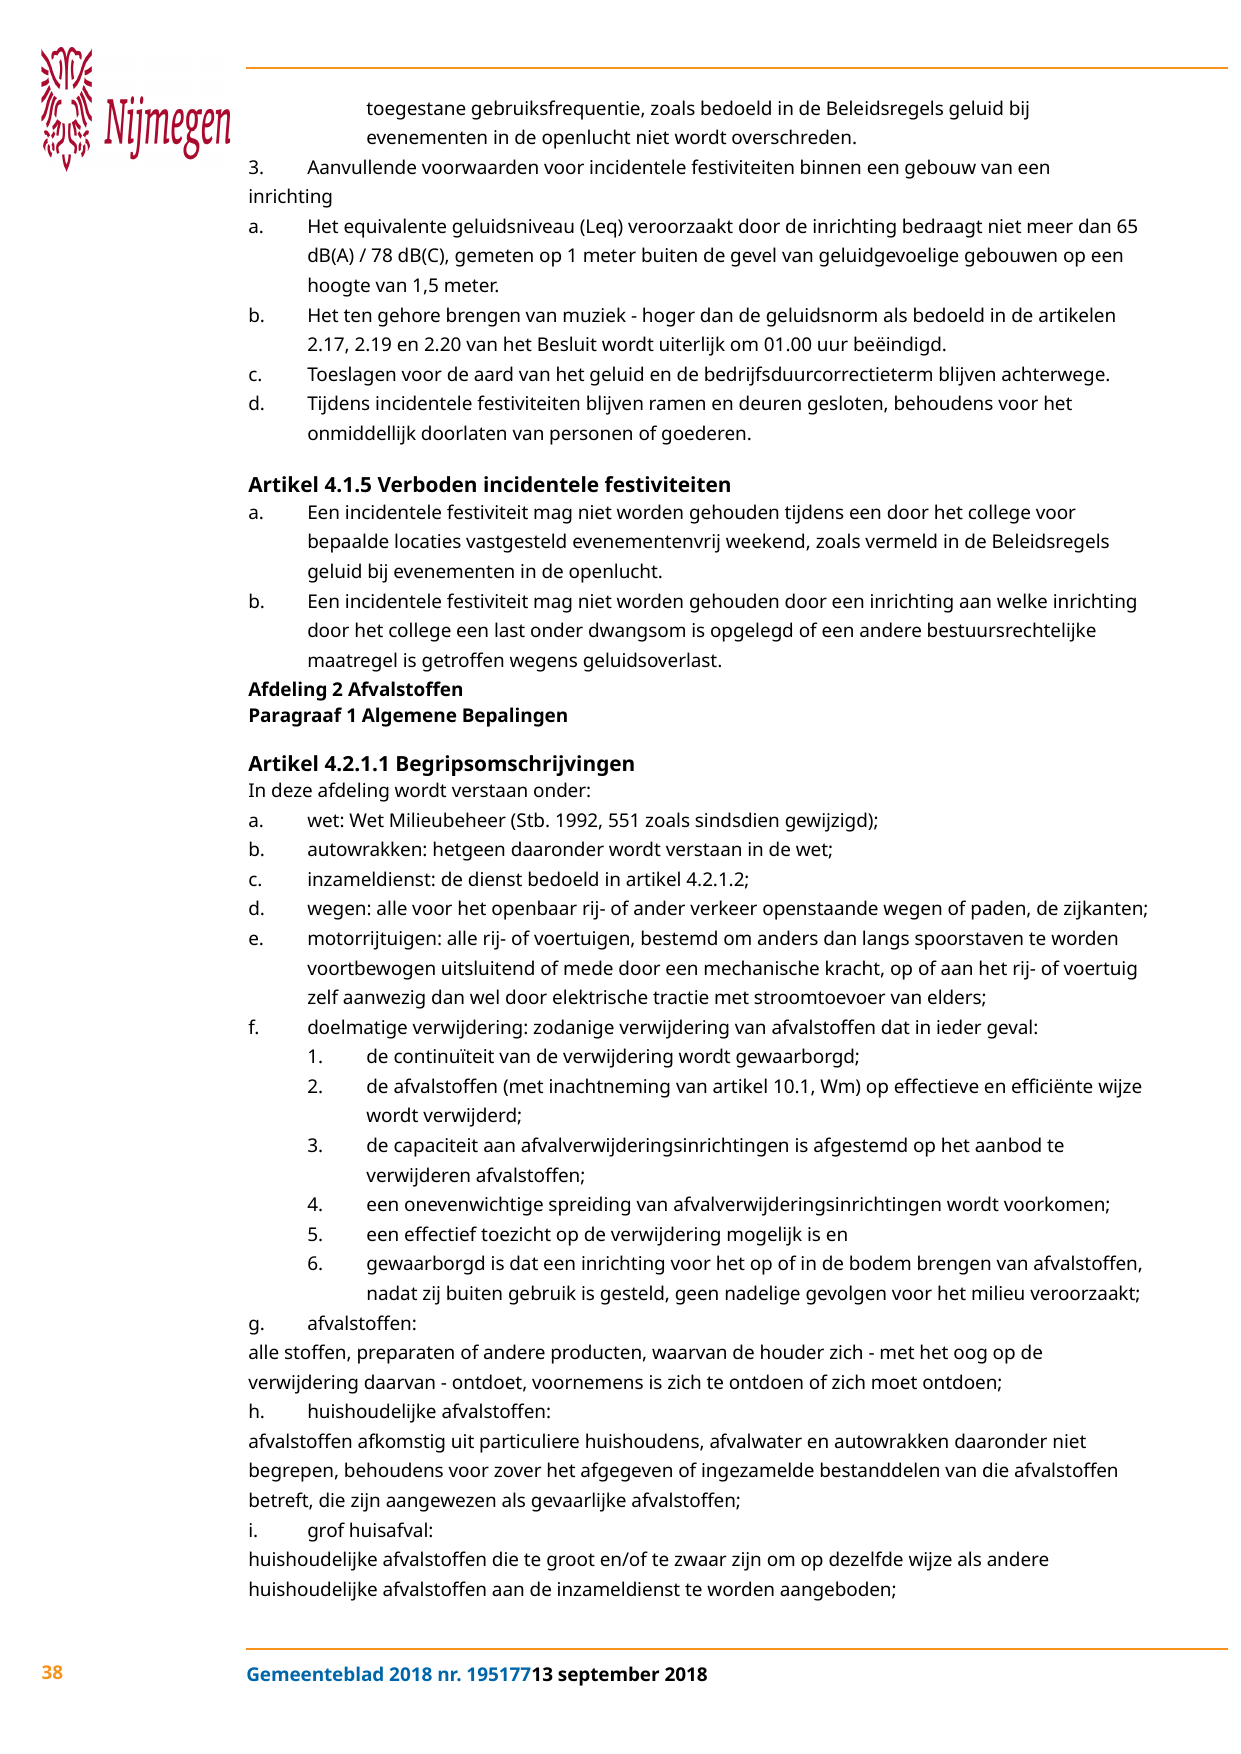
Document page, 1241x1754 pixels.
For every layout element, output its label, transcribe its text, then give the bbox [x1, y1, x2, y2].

text inrichting [248, 183, 1152, 209]
list doelmatige verwijdering: zodanige verwijdering van afvalstoffen dat in ieder geval: [248, 1014, 1152, 1040]
picture [41, 47, 231, 172]
list afvalstoffen: [248, 1310, 1152, 1336]
list wegen: alle voor het openbaar rij- of ander verkeer openstaande wegen of paden, de zijkanten; [248, 896, 1152, 921]
text Artikel 4.1.5 Verboden incidentele festiviteiten [248, 471, 1152, 499]
list een effectief toezicht op de verwijdering mogelijk is en [307, 1221, 1152, 1247]
list autowrakken: hetgeen daaronder wordt verstaan in de wet; [248, 836, 1152, 862]
list Het ten gehore brengen van muziek - hoger dan de geluidsnorm als bedoeld in de artikelen 2.17, 2.19 en 2.20 van het Besluit wordt uiterlijk om 01.00 uur beëindigd. [248, 302, 1152, 357]
list grof huisafval: [248, 1517, 1152, 1543]
list een onevenwichtige spreiding van afvalverwijderingsinrichtingen wordt voorkomen; [307, 1191, 1152, 1217]
list Tijdens incidentele festiviteiten blijven ramen en deuren gesloten, behoudens voor het onmiddellijk doorlaten van personen of goederen. [248, 391, 1152, 446]
list Een incidentele festiviteit mag niet worden gehouden door een inrichting aan welke inrichting door het college een last onder dwangsom is opgelegd of een andere bestuursrechtelijke maatregel is getroffen wegens geluidsoverlast. [248, 588, 1152, 673]
text Paragraaf 1 Algemene Bepalingen [248, 702, 1152, 728]
list de capaciteit aan afvalverwijderingsinrichtingen is afgestemd op het aanbod te verwijderen afvalstoffen; [307, 1132, 1152, 1188]
text huishoudelijke afvalstoffen die te groot en/of te zwaar zijn om op dezelfde wijze als andere huishoudelijke afvalstoffen aan de inzameldienst te worden aangeboden; [248, 1546, 1152, 1602]
text Afdeling 2 Afvalstoffen [248, 677, 1152, 702]
list toegestane gebruiksfrequentie, zoals bedoeld in de Beleidsregels geluid bij evenementen in de openlucht niet wordt overschreden. [307, 95, 1152, 150]
text Artikel 4.2.1.1 Begripsomschrijvingen [248, 749, 1152, 777]
text alle stoffen, preparaten of andere producten, waarvan de houder zich - met het oog op de verwijdering daarvan - ontdoet, voornemens is zich te ontdoen of zich moet ontdoen; [248, 1339, 1152, 1395]
list Aanvullende voorwaarden voor incidentele festiviteiten binnen een gebouw van een [248, 154, 1152, 180]
list de continuïteit van de verwijdering wordt gewaarborgd; [307, 1043, 1152, 1069]
text afvalstoffen afkomstig uit particuliere huishoudens, afvalwater en autowrakken daaronder niet begrepen, behoudens voor zover het afgegeven of ingezamelde bestanddelen van die afvalstoffen betreft, die zijn aangewezen als gevaarlijke afvalstoffen; [248, 1428, 1152, 1513]
list gewaarborgd is dat een inrichting voor het op of in de bodem brengen van afvalstoffen, nadat zij buiten gebruik is gesteld, geen nadelige gevolgen voor het milieu veroorzaakt; [307, 1251, 1152, 1306]
list motorrijtuigen: alle rij- of voertuigen, bestemd om anders dan langs spoorstaven te worden voortbewogen uitsluitend of mede door een mechanische kracht, op of aan het rij- of voertuig zelf aanwezig dan wel door elektrische tractie met stroomtoevoer van elders; [248, 925, 1152, 1010]
list de afvalstoffen (met inachtneming van artikel 10.1, Wm) op effectieve en efficiënte wijze wordt verwijderd; [307, 1073, 1152, 1128]
text In deze afdeling wordt verstaan onder: [248, 777, 1152, 803]
list Een incidentele festiviteit mag niet worden gehouden tijdens een door het college voor bepaalde locaties vastgesteld evenementenvrij weekend, zoals vermeld in de Beleidsregels geluid bij evenementen in de openlucht. [248, 499, 1152, 584]
list Het equivalente geluidsniveau (Leq) veroorzaakt door de inrichting bedraagt niet meer dan 65 dB(A) / 78 dB(C), gemeten op 1 meter buiten de gevel van geluidgevoelige gebouwen op een hoogte van 1,5 meter. [248, 213, 1152, 298]
list huishoudelijke afvalstoffen: [248, 1398, 1152, 1424]
list Toeslagen voor de aard van het geluid en de bedrijfsduurcorrectieterm blijven achterwege. [248, 361, 1152, 387]
list wet: Wet Milieubeheer (Stb. 1992, 551 zoals sindsdien gewijzigd); [248, 807, 1152, 833]
list inzameldienst: de dienst bedoeld in artikel 4.2.1.2; [248, 866, 1152, 892]
